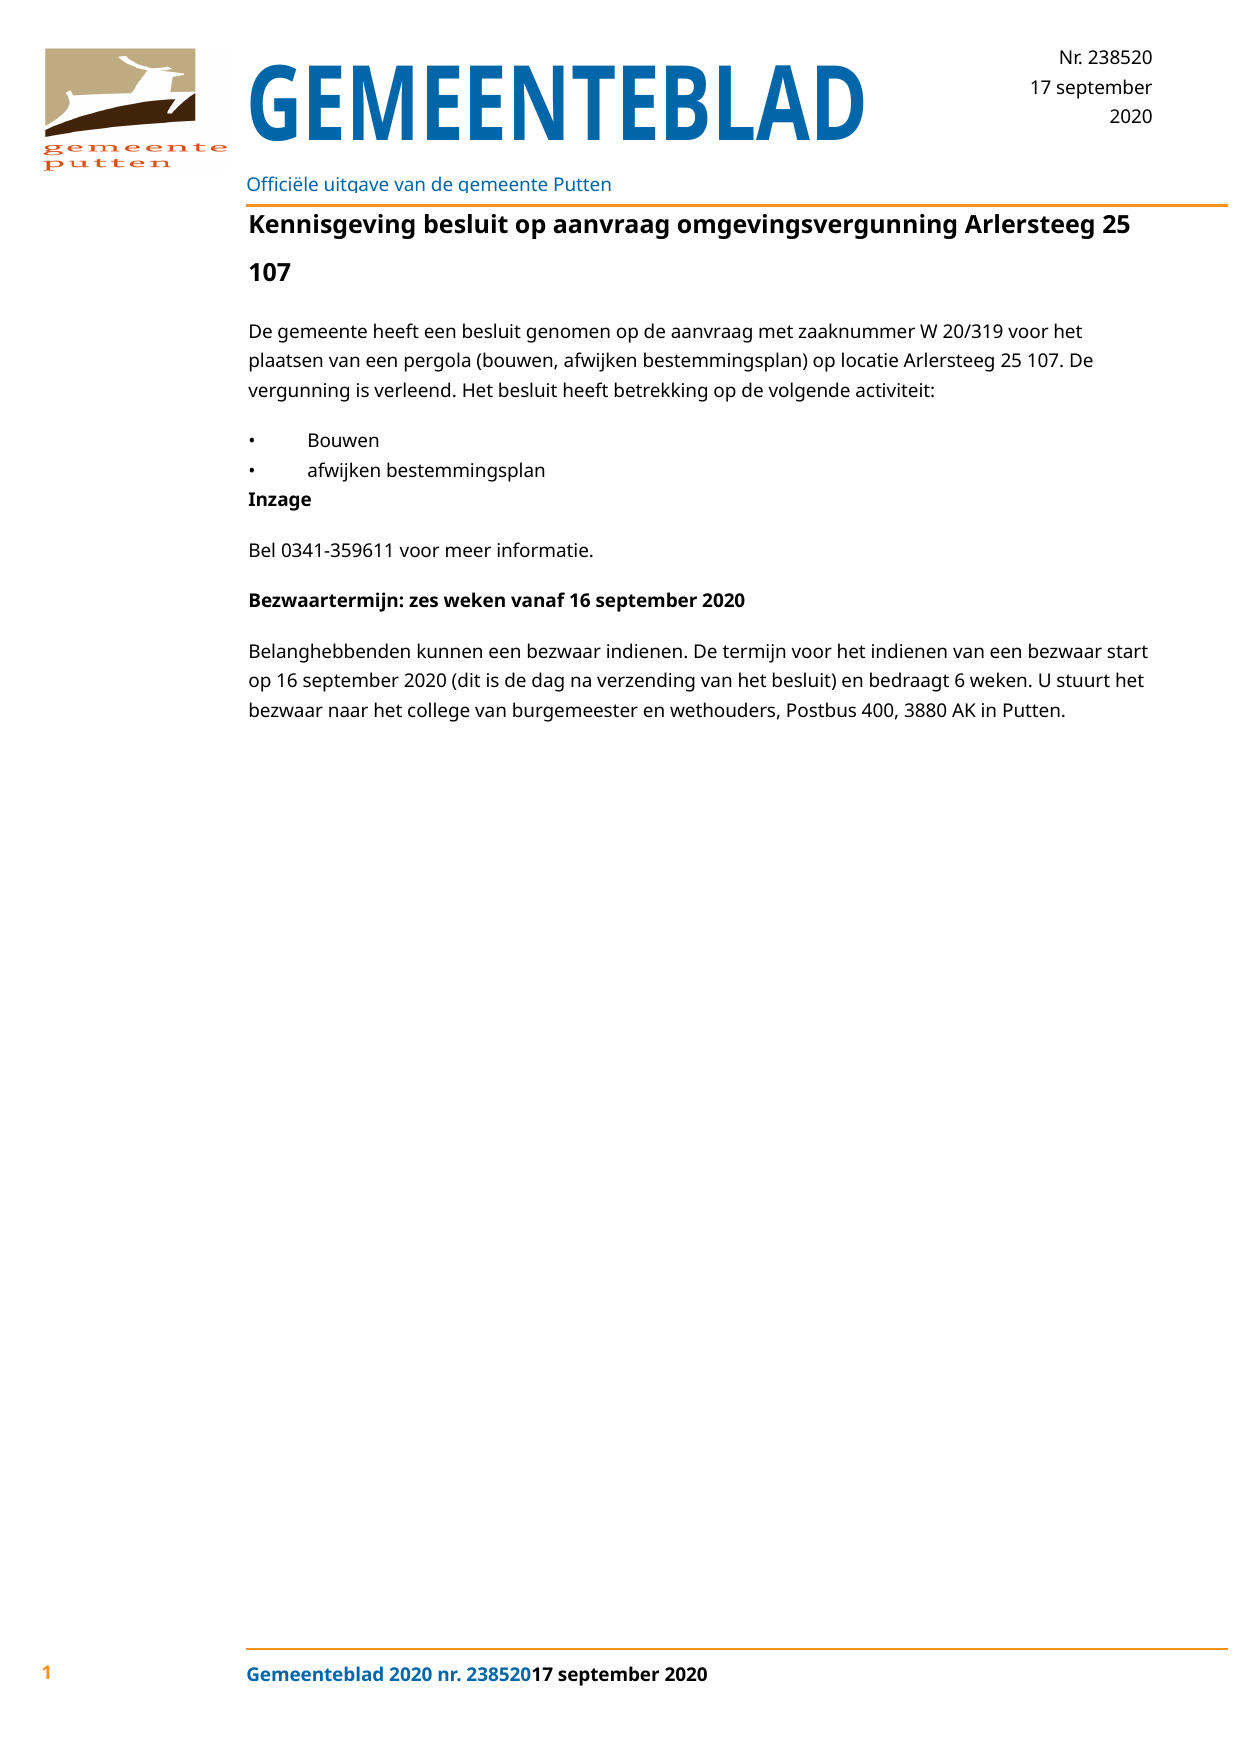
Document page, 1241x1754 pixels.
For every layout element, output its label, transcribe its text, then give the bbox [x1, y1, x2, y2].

text Bel 0341-359611 voor meer informatie. [248, 537, 1152, 563]
text De gemeente heeft een besluit genomen op de aanvraag met zaaknummer W 20/319 voor het plaatsen van een pergola (bouwen, afwijken bestemmingsplan) op locatie Arlersteeg 25 107. De vergunning is verleend. Het besluit heeft betrekking op de volgende activiteit: [248, 318, 1152, 403]
picture [41, 47, 231, 172]
text Inzage [248, 487, 1152, 512]
list Bouwen [248, 427, 1152, 453]
list afwijken bestemmingsplan [248, 457, 1152, 483]
text Belanghebbenden kunnen een bezwaar indienen. De termijn voor het indienen van een bezwaar start op 16 september 2020 (dit is de dag na verzending van het besluit) en bedraagt 6 weken. U stuurt het bezwaar naar het college van burgemeester en wethouders, Postbus 400, 3880 AK in Putten. [248, 638, 1152, 723]
text Kennisgeving besluit op aanvraag omgevingsvergunning Arlersteeg 25 107 [248, 207, 1152, 288]
text Bezwaartermijn: zes weken vanaf 16 september 2020 [248, 587, 1152, 613]
